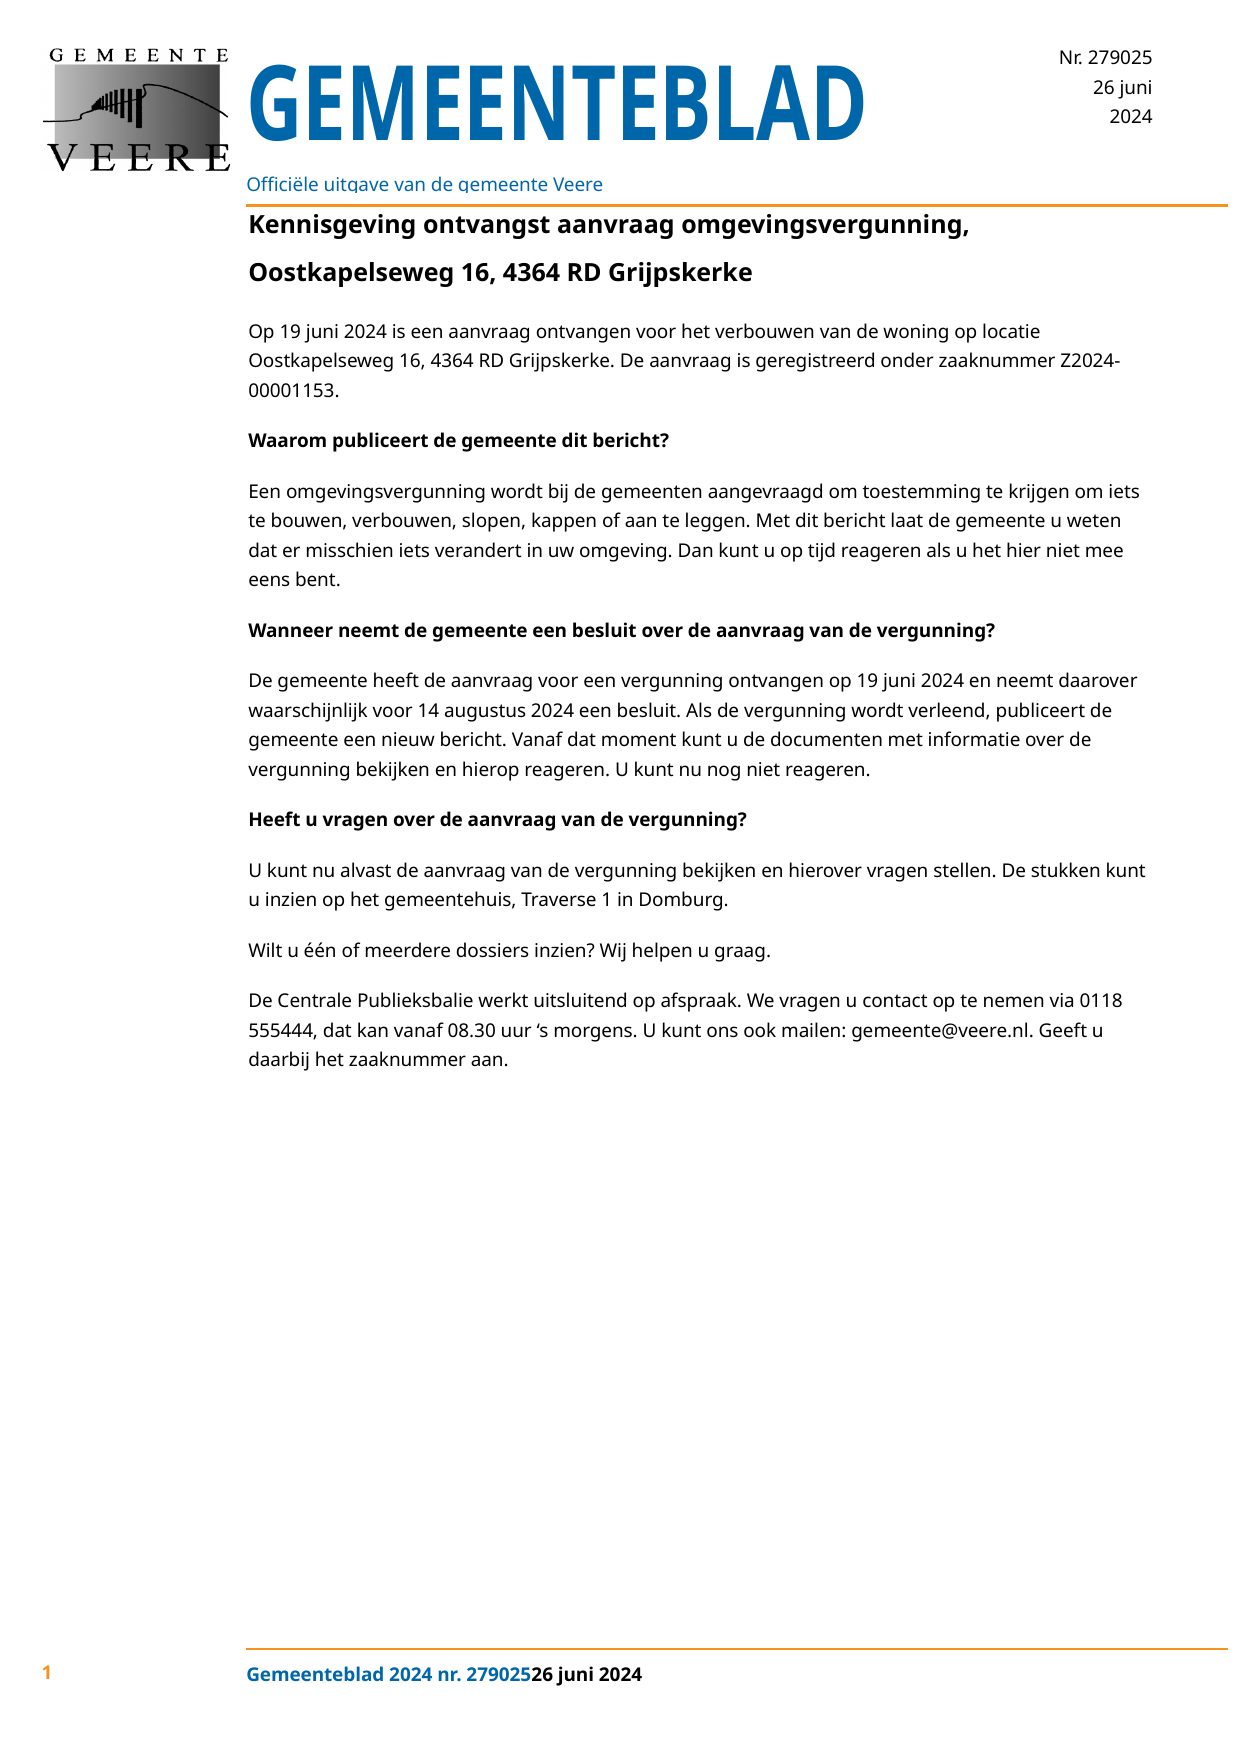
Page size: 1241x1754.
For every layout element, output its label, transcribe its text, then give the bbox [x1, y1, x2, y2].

text De Centrale Publieksbalie werkt uitsluitend op afspraak. We vragen u contact op te nemen via 0118 555444, dat kan vanaf 08.30 uur ‘s morgens. U kunt ons ook mailen: gemeente@veere.nl. Geeft u daarbij het zaaknummer aan. [248, 987, 1152, 1072]
text Een omgevingsvergunning wordt bij de gemeenten aangevraagd om toestemming te krijgen om iets te bouwen, verbouwen, slopen, kappen of aan te leggen. Met dit bericht laat de gemeente u weten dat er misschien iets verandert in uw omgeving. Dan kunt u op tijd reageren als u het hier niet mee eens bent. [248, 478, 1152, 592]
text Wanneer neemt de gemeente een besluit over de aanvraag van de vergunning? [248, 617, 1152, 643]
text Waarom publiceert de gemeente dit bericht? [248, 427, 1152, 453]
picture [41, 47, 231, 172]
text Kennisgeving ontvangst aanvraag omgevingsvergunning, Oostkapelseweg 16, 4364 RD Grijpskerke [248, 207, 1152, 288]
text Wilt u één of meerdere dossiers inzien? Wij helpen u graag. [248, 937, 1152, 963]
text De gemeente heeft de aanvraag voor een vergunning ontvangen op 19 juni 2024 en neemt daarover waarschijnlijk voor 14 augustus 2024 een besluit. Als de vergunning wordt verleend, publiceert de gemeente een nieuw bericht. Vanaf dat moment kunt u de documenten met informatie over de vergunning bekijken en hierop reageren. U kunt nu nog niet reageren. [248, 667, 1152, 782]
text Heeft u vragen over de aanvraag van de vergunning? [248, 807, 1152, 832]
text U kunt nu alvast de aanvraag van de vergunning bekijken en hierover vragen stellen. De stukken kunt u inzien op het gemeentehuis, Traverse 1 in Domburg. [248, 857, 1152, 912]
text Op 19 juni 2024 is een aanvraag ontvangen voor het verbouwen van de woning op locatie Oostkapelseweg 16, 4364 RD Grijpskerke. De aanvraag is geregistreerd onder zaaknummer Z2024-00001153. [248, 318, 1152, 403]
